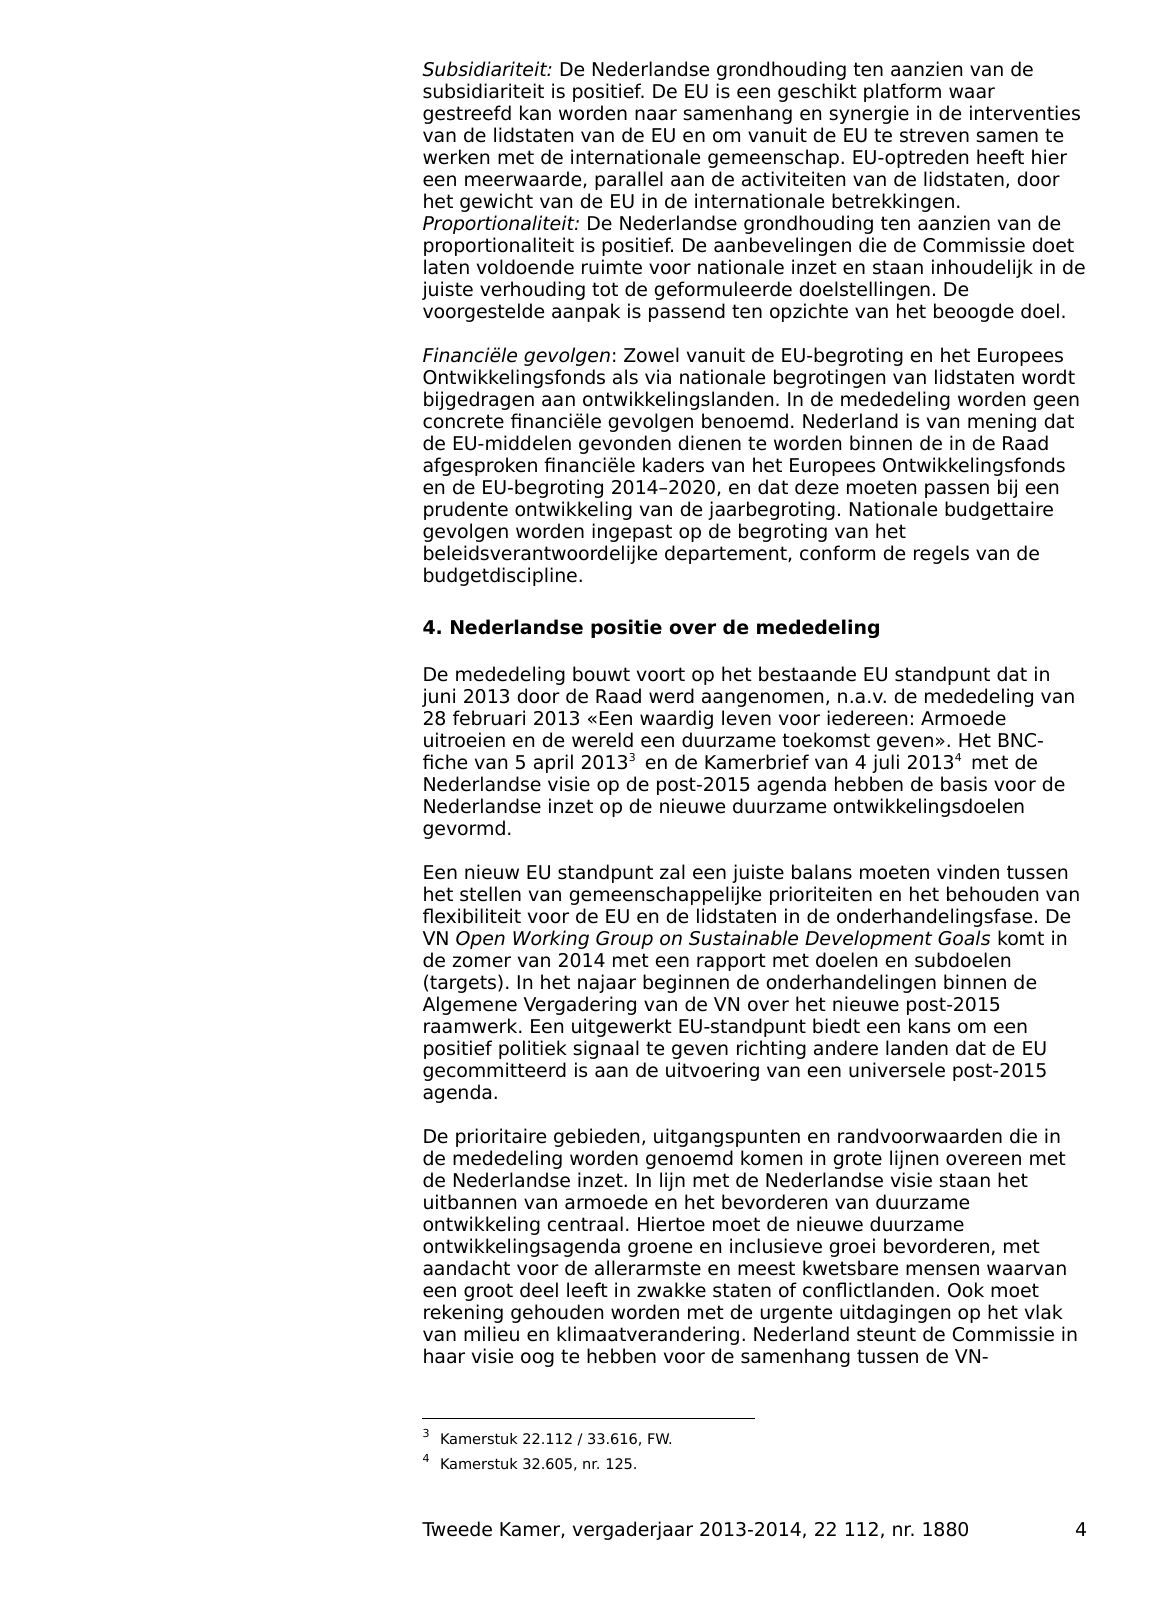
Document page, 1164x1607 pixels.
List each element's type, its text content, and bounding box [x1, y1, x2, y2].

text Financiële gevolgen: Zowel vanuit de EU-begroting en het Europees Ontwikkelingsfonds als via nationale begrotingen van lidstaten wordt bijgedragen aan ontwikkelingslanden. In de mededeling worden geen concrete financiële gevolgen benoemd. Nederland is van mening dat de EU-middelen gevonden dienen te worden binnen de in de Raad afgesproken financiële kaders van het Europees Ontwikkelingsfonds en de EU-begroting 2014–2020, en dat deze moeten passen bij een prudente ontwikkeling van de jaarbegroting. Nationale budgettaire gevolgen worden ingepast op de begroting van het beleidsverantwoordelijke departement, conform de regels van de budgetdiscipline. [422, 345, 1087, 587]
text De mededeling bouwt voort op het bestaande EU standpunt dat in juni 2013 door de Raad werd aangenomen, n.a.v. de mededeling van 28 februari 2013 «Een waardig leven voor iedereen: Armoede uitroeien en de wereld een duurzame toekomst geven». Het BNC-fiche van 5 april 2013 en de Kamerbrief van 4 juli 2013 met de Nederlandse visie op de post-2015 agenda hebben de basis voor de Nederlandse inzet op de nieuwe duurzame ontwikkelingsdoelen gevormd. [422, 664, 1087, 839]
text Een nieuw EU standpunt zal een juiste balans moeten vinden tussen het stellen van gemeenschappelijke prioriteiten en het behouden van flexibiliteit voor de EU en de lidstaten in de onderhandelingsfase. De VN Open Working Group on Sustainable Development Goals komt in de zomer van 2014 met een rapport met doelen en subdoelen (targets). In het najaar beginnen de onderhandelingen binnen de Algemene Vergadering van de VN over het nieuwe post-2015 raamwerk. Een uitgewerkt EU-standpunt biedt een kans om een positief politiek signaal te geven richting andere landen dat de EU gecommitteerd is aan de uitvoering van een universele post-2015 agenda. [422, 862, 1087, 1103]
text Subsidiariteit: De Nederlandse grondhouding ten aanzien van de subsidiariteit is positief. De EU is een geschikt platform waar gestreefd kan worden naar samenhang en synergie in de interventies van de lidstaten van de EU en om vanuit de EU te streven samen te werken met de internationale gemeenschap. EU-optreden heeft hier een meerwaarde, parallel aan de activiteiten van de lidstaten, door het gewicht van de EU in de internationale betrekkingen. [422, 59, 1087, 213]
text Kamerstuk 32.605, nr. 125. [422, 1452, 1087, 1474]
text Proportionaliteit: De Nederlandse grondhouding ten aanzien van de proportionaliteit is positief. De aanbevelingen die de Commissie doet laten voldoende ruimte voor nationale inzet en staan inhoudelijk in de juiste verhouding tot de geformuleerde doelstellingen. De voorgestelde aanpak is passend ten opzichte van het beoogde doel. [422, 213, 1087, 323]
subtitle 4. Nederlandse positie over de mededeling [422, 617, 1087, 639]
text Kamerstuk 22.112 / 33.616, FW. [422, 1427, 1087, 1449]
text De prioritaire gebieden, uitgangspunten en randvoorwaarden die in de mededeling worden genoemd komen in grote lijnen overeen met de Nederlandse inzet. In lijn met de Nederlandse visie staan het uitbannen van armoede en het bevorderen van duurzame ontwikkeling centraal. Hiertoe moet de nieuwe duurzame ontwikkelingsagenda groene en inclusieve groei bevorderen, met aandacht voor de allerarmste en meest kwetsbare mensen waarvan een groot deel leeft in zwakke staten of conflictlanden. Ook moet rekening gehouden worden met de urgente uitdagingen op het vlak van milieu en klimaatverandering. Nederland steunt de Commissie in haar visie oog te hebben voor de samenhang tussen de VN- [422, 1126, 1087, 1367]
